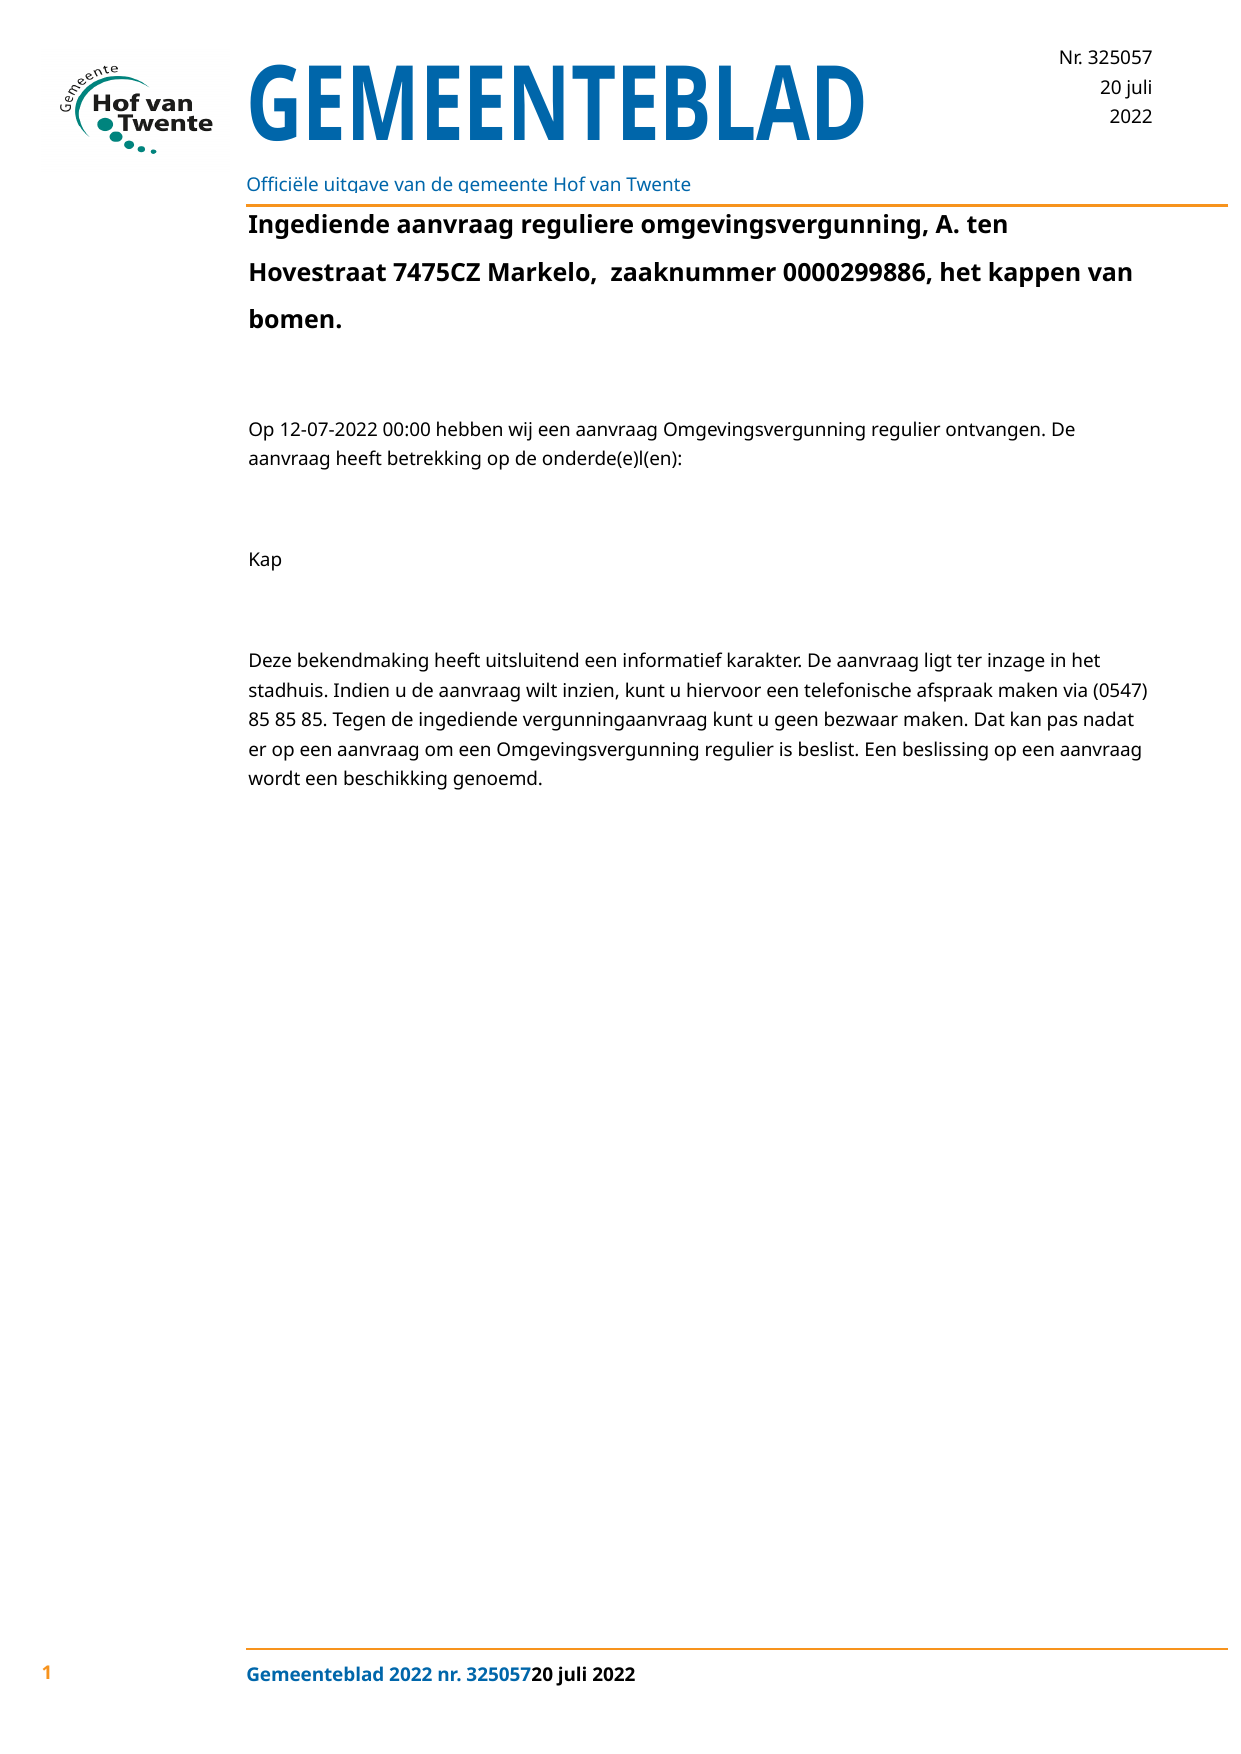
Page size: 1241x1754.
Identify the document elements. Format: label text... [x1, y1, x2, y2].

text Op 12-07-2022 00:00 hebben wij een aanvraag Omgevingsvergunning regulier ontvangen. De aanvraag heeft betrekking op de onderde(e)l(en): [248, 416, 1152, 471]
text Kap [248, 546, 1152, 572]
text Deze bekendmaking heeft uitsluitend een informatief karakter. De aanvraag ligt ter inzage in het stadhuis. Indien u de aanvraag wilt inzien, kunt u hiervoor een telefonische afspraak maken via (0547) 85 85 85. Tegen de ingediende vergunningaanvraag kunt u geen bezwaar maken. Dat kan pas nadat er op een aanvraag om een Omgevingsvergunning regulier is beslist. Een beslissing op een aanvraag wordt een beschikking genoemd. [248, 647, 1152, 791]
picture [41, 47, 231, 172]
text Ingediende aanvraag reguliere omgevingsvergunning, A. ten Hovestraat 7475CZ Markelo, zaaknummer 0000299886, het kappen van bomen. [248, 207, 1152, 336]
